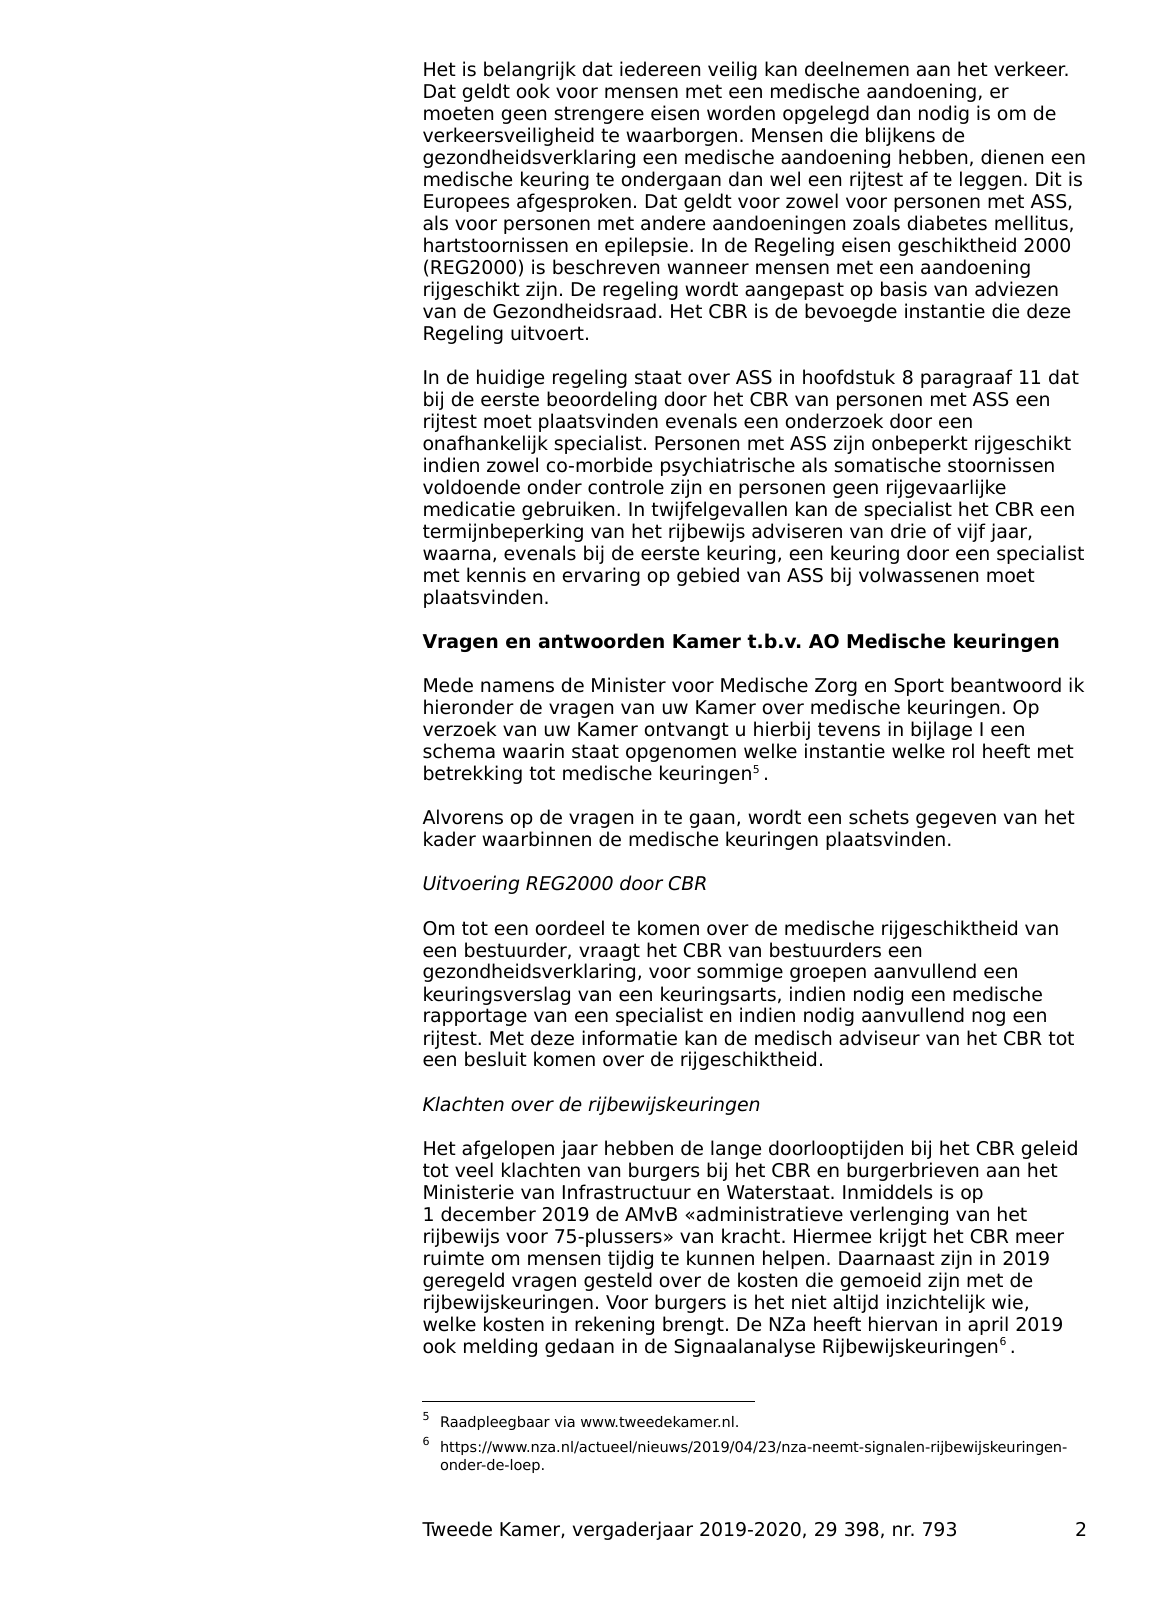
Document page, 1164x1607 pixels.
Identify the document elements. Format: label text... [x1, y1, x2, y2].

text Om tot een oordeel te komen over de medische rijgeschiktheid van een bestuurder, vraagt het CBR van bestuurders een gezondheidsverklaring, voor sommige groepen aanvullend een keuringsverslag van een keuringsarts, indien nodig een medische rapportage van een specialist en indien nodig aanvullend nog een rijtest. Met deze informatie kan de medisch adviseur van het CBR tot een besluit komen over de rijgeschiktheid. [422, 917, 1087, 1071]
text Het afgelopen jaar hebben de lange doorlooptijden bij het CBR geleid tot veel klachten van burgers bij het CBR en burgerbrieven aan het Ministerie van Infrastructuur en Waterstaat. Inmiddels is op 1 december 2019 de AMvB «administratieve verlenging van het rijbewijs voor 75-plussers» van kracht. Hiermee krijgt het CBR meer ruimte om mensen tijdig te kunnen helpen. Daarnaast zijn in 2019 geregeld vragen gesteld over de kosten die gemoeid zijn met de rijbewijskeuringen. Voor burgers is het niet altijd inzichtelijk wie, welke kosten in rekening brengt. De NZa heeft hiervan in april 2019 ook melding gedaan in de Signaalanalyse Rijbewijskeuringen. [422, 1138, 1087, 1357]
subtitle Klachten over de rijbewijskeuringen [422, 1093, 1087, 1116]
subtitle Vragen en antwoorden Kamer t.b.v. AO Medische keuringen [422, 631, 1087, 653]
subtitle Uitvoering REG2000 door CBR [422, 873, 1087, 895]
text Het is belangrijk dat iedereen veilig kan deelnemen aan het verkeer. Dat geldt ook voor mensen met een medische aandoening, er moeten geen strengere eisen worden opgelegd dan nodig is om de verkeersveiligheid te waarborgen. Mensen die blijkens de gezondheidsverklaring een medische aandoening hebben, dienen een medische keuring te ondergaan dan wel een rijtest af te leggen. Dit is Europees afgesproken. Dat geldt voor zowel voor personen met ASS, als voor personen met andere aandoeningen zoals diabetes mellitus, hartstoornissen en epilepsie. In de Regeling eisen geschiktheid 2000 (REG2000) is beschreven wanneer mensen met een aandoening rijgeschikt zijn. De regeling wordt aangepast op basis van adviezen van de Gezondheidsraad. Het CBR is de bevoegde instantie die deze Regeling uitvoert. [422, 59, 1087, 345]
text Mede namens de Minister voor Medische Zorg en Sport beantwoord ik hieronder de vragen van uw Kamer over medische keuringen. Op verzoek van uw Kamer ontvangt u hierbij tevens in bijlage I een schema waarin staat opgenomen welke instantie welke rol heeft met betrekking tot medische keuringen. [422, 675, 1087, 785]
text https://www.nza.nl/actueel/nieuws/2019/04/23/nza-neemt-signalen-rijbewijskeuringen-onder-de-loep. [422, 1435, 1087, 1474]
text In de huidige regeling staat over ASS in hoofdstuk 8 paragraaf 11 dat bij de eerste beoordeling door het CBR van personen met ASS een rijtest moet plaatsvinden evenals een onderzoek door een onafhankelijk specialist. Personen met ASS zijn onbeperkt rijgeschikt indien zowel co-morbide psychiatrische als somatische stoornissen voldoende onder controle zijn en personen geen rijgevaarlijke medicatie gebruiken. In twijfelgevallen kan de specialist het CBR een termijnbeperking van het rijbewijs adviseren van drie of vijf jaar, waarna, evenals bij de eerste keuring, een keuring door een specialist met kennis en ervaring op gebied van ASS bij volwassenen moet plaatsvinden. [422, 367, 1087, 609]
text Raadpleegbaar via www.tweedekamer.nl. [422, 1410, 1087, 1432]
text Alvorens op de vragen in te gaan, wordt een schets gegeven van het kader waarbinnen de medische keuringen plaatsvinden. [422, 807, 1087, 851]
